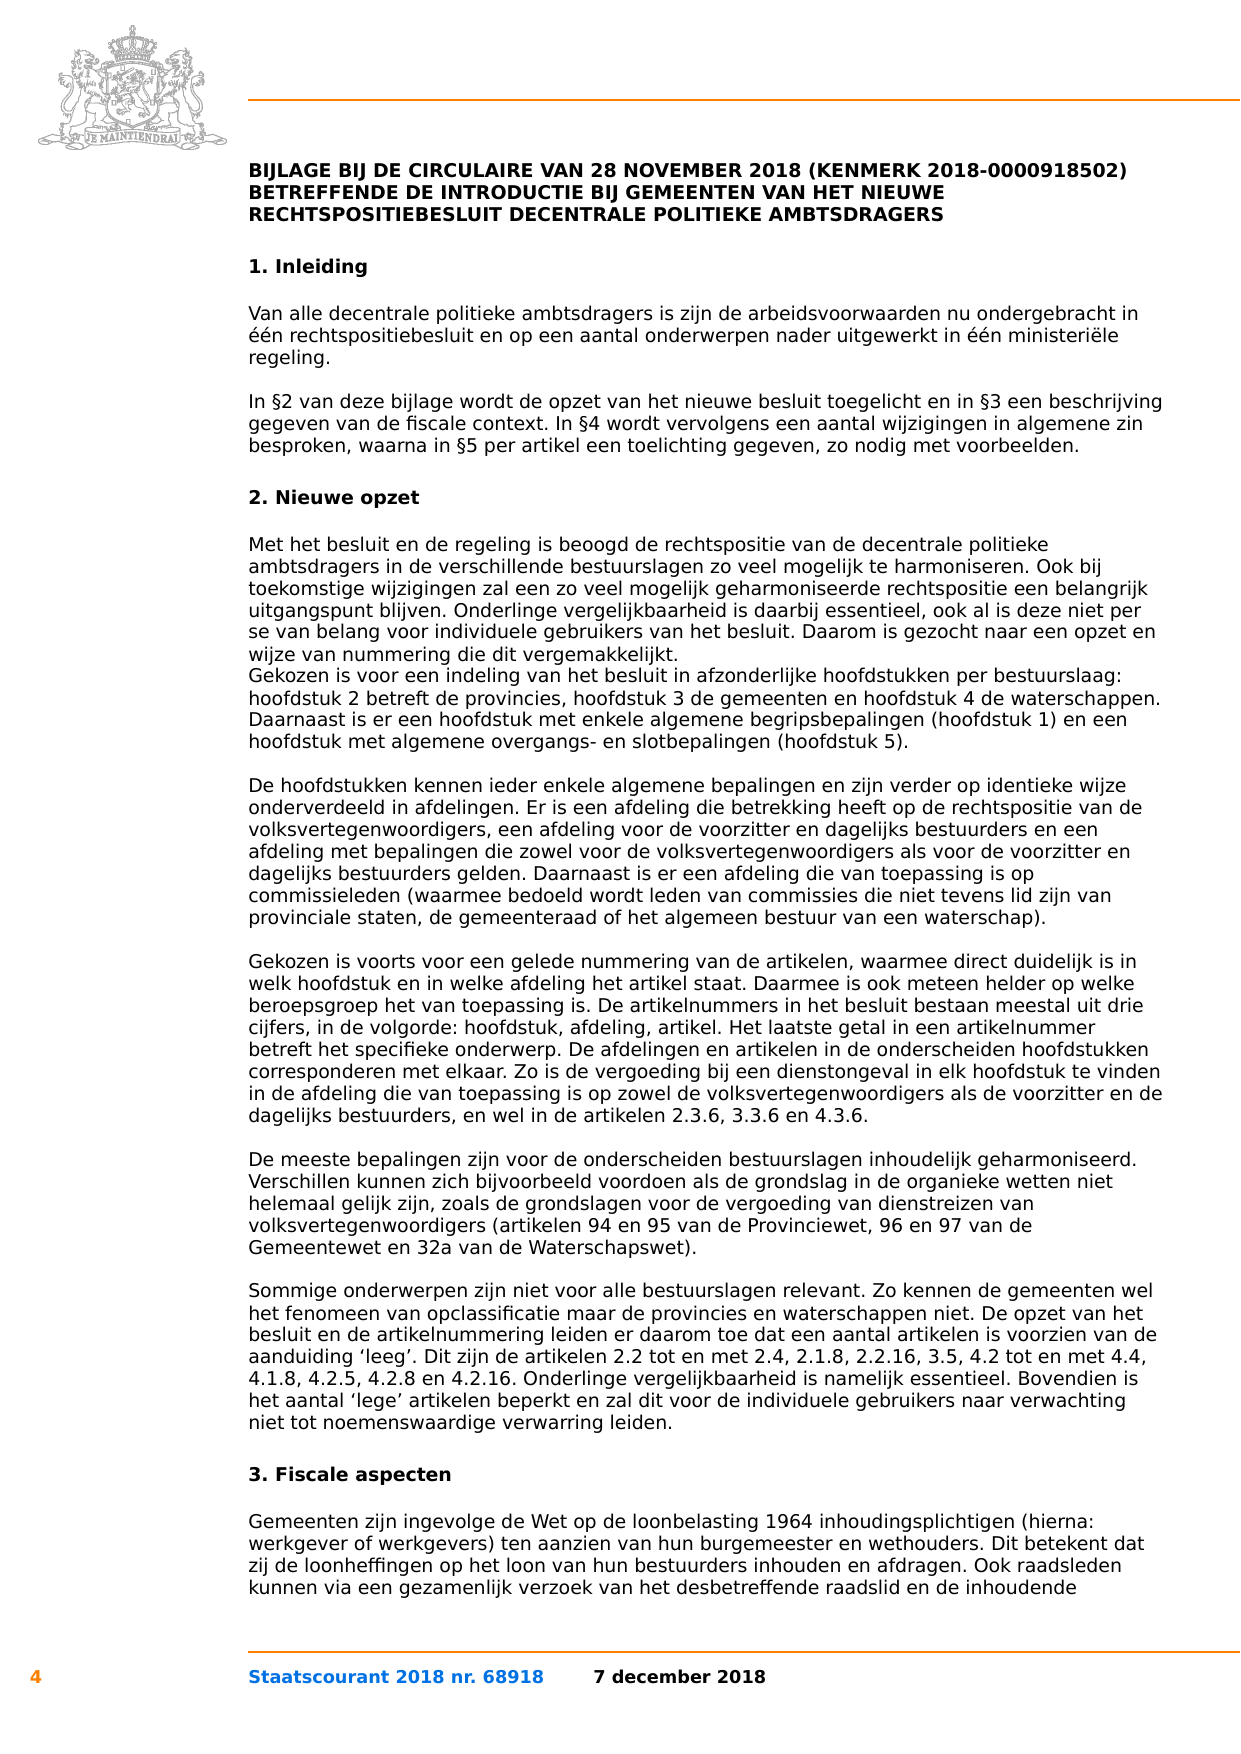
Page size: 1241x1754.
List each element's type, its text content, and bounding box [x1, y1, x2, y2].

text Van alle decentrale politieke ambtsdragers is zijn de arbeidsvoorwaarden nu ondergebracht in één rechtspositiebesluit en op een aantal onderwerpen nader uitgewerkt in één ministeriële regeling. [248, 303, 1163, 369]
text Gekozen is voor een indeling van het besluit in afzonderlijke hoofdstukken per bestuurslaag: hoofdstuk 2 betreft de provincies, hoofdstuk 3 de gemeenten en hoofdstuk 4 de waterschappen. Daarnaast is er een hoofdstuk met enkele algemene begripsbepalingen (hoofdstuk 1) en een hoofdstuk met algemene overgangs- en slotbepalingen (hoofdstuk 5). [248, 665, 1163, 753]
text De hoofdstukken kennen ieder enkele algemene bepalingen en zijn verder op identieke wijze onderverdeeld in afdelingen. Er is een afdeling die betrekking heeft op de rechtspositie van de volksvertegenwoordigers, een afdeling voor de voorzitter en dagelijks bestuurders en een afdeling met bepalingen die zowel voor de volksvertegenwoordigers als voor de voorzitter en dagelijks bestuurders gelden. Daarnaast is er een afdeling die van toepassing is op commissieleden (waarmee bedoeld wordt leden van commissies die niet tevens lid zijn van provinciale staten, de gemeenteraad of het algemeen bestuur van een waterschap). [248, 775, 1163, 929]
text Met het besluit en de regeling is beoogd de rechtspositie van de decentrale politieke ambtsdragers in de verschillende bestuurslagen zo veel mogelijk te harmoniseren. Ook bij toekomstige wijzigingen zal een zo veel mogelijk geharmoniseerde rechtspositie een belangrijk uitgangspunt blijven. Onderlinge vergelijkbaarheid is daarbij essentieel, ook al is deze niet per se van belang voor individuele gebruikers van het besluit. Daarom is gezocht naar een opzet en wijze van nummering die dit vergemakkelijkt. [248, 533, 1163, 665]
text In §2 van deze bijlage wordt de opzet van het nieuwe besluit toegelicht en in §3 een beschrijving gegeven van de fiscale context. In §4 wordt vervolgens een aantal wijzigingen in algemene zin besproken, waarna in §5 per artikel een toelichting gegeven, zo nodig met voorbeelden. [248, 391, 1163, 457]
subtitle 3. Fiscale aspecten [248, 1464, 1163, 1486]
text De meeste bepalingen zijn voor de onderscheiden bestuurslagen inhoudelijk geharmoniseerd. Verschillen kunnen zich bijvoorbeeld voordoen als de grondslag in de organieke wetten niet helemaal gelijk zijn, zoals de grondslagen voor de vergoeding van dienstreizen van volksvertegenwoordigers (artikelen 94 en 95 van de Provinciewet, 96 en 97 van de Gemeentewet en 32a van de Waterschapswet). [248, 1149, 1163, 1258]
subtitle 2. Nieuwe opzet [248, 487, 1163, 508]
text Gemeenten zijn ingevolge de Wet op de loonbelasting 1964 inhoudingsplichtigen (hierna: werkgever of werkgevers) ten aanzien van hun burgemeester en wethouders. Dit betekent dat zij de loonheffingen op het loon van hun bestuurders inhouden en afdragen. Ook raadsleden kunnen via een gezamenlijk verzoek van het desbetreffende raadslid en de inhoudende [248, 1511, 1163, 1599]
text Sommige onderwerpen zijn niet voor alle bestuurslagen relevant. Zo kennen de gemeenten wel het fenomeen van opclassificatie maar de provincies en waterschappen niet. De opzet van het besluit en de artikelnummering leiden er daarom toe dat een aantal artikelen is voorzien van de aanduiding ‘leeg’. Dit zijn de artikelen 2.2 tot en met 2.4, 2.1.8, 2.2.16, 3.5, 4.2 tot en met 4.4, 4.1.8, 4.2.5, 4.2.8 en 4.2.16. Onderlinge vergelijkbaarheid is namelijk essentieel. Bovendien is het aantal ‘lege’ artikelen beperkt en zal dit voor de individuele gebruikers naar verwachting niet tot noemenswaardige verwarring leiden. [248, 1280, 1163, 1434]
subtitle 1. Inleiding [248, 256, 1163, 278]
subtitle BIJLAGE BIJ DE CIRCULAIRE VAN 28 NOVEMBER 2018 (KENMERK 2018-0000918502) BETREFFENDE DE INTRODUCTIE BIJ GEMEENTEN VAN HET NIEUWE RECHTSPOSITIEBESLUIT DECENTRALE POLITIEKE AMBTSDRAGERS [248, 160, 1163, 226]
picture [38, 25, 227, 150]
text Gekozen is voorts voor een gelede nummering van de artikelen, waarmee direct duidelijk is in welk hoofdstuk en in welke afdeling het artikel staat. Daarmee is ook meteen helder op welke beroepsgroep het van toepassing is. De artikelnummers in het besluit bestaan meestal uit drie cijfers, in de volgorde: hoofdstuk, afdeling, artikel. Het laatste getal in een artikelnummer betreft het specifieke onderwerp. De afdelingen en artikelen in de onderscheiden hoofdstukken corresponderen met elkaar. Zo is de vergoeding bij een dienstongeval in elk hoofdstuk te vinden in de afdeling die van toepassing is op zowel de volksvertegenwoordigers als de voorzitter en de dagelijks bestuurders, en wel in de artikelen 2.3.6, 3.3.6 en 4.3.6. [248, 951, 1163, 1127]
